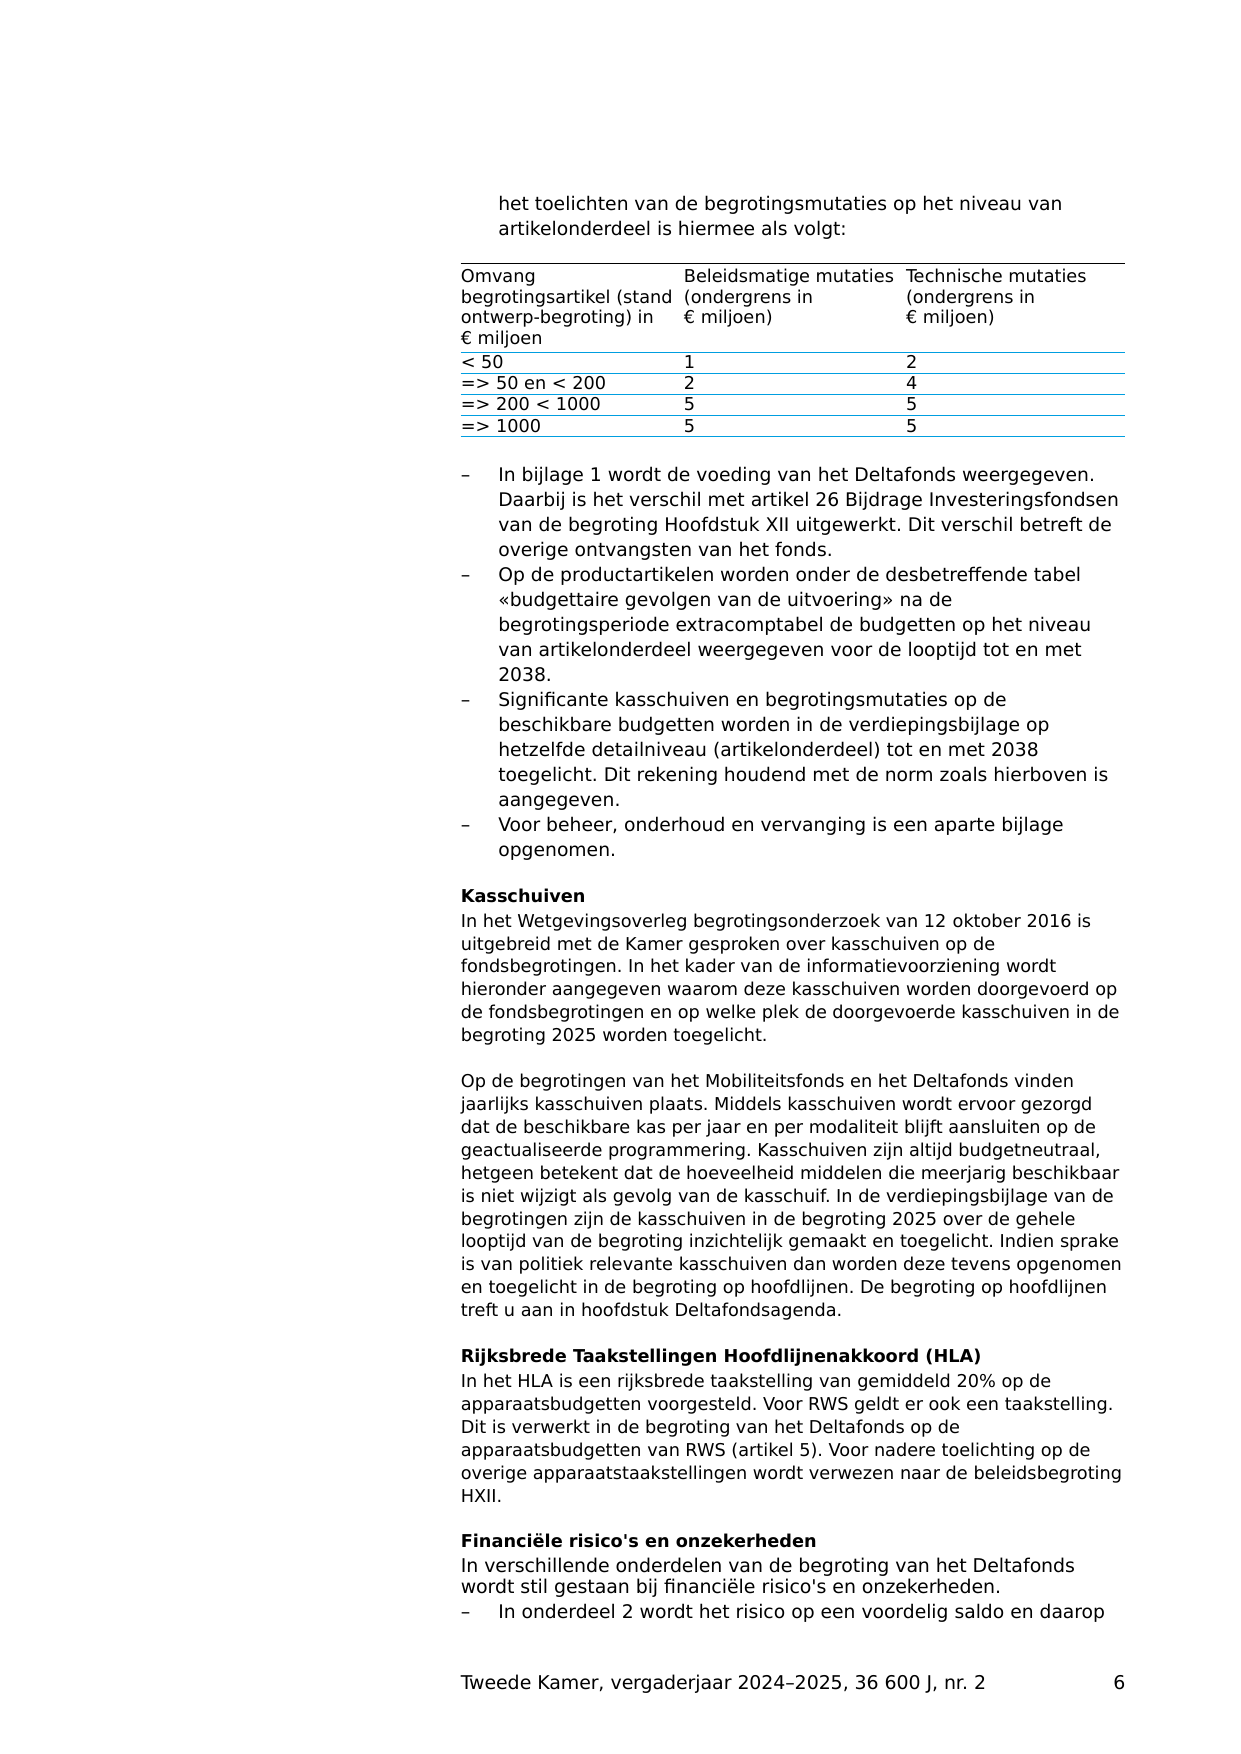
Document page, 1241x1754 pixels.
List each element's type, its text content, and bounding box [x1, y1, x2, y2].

table_cell 2 [903, 353, 1125, 373]
list Significante kasschuiven en begrotingsmutaties op de beschikbare budgetten worden in de verdiepingsbijlage op hetzelfde detailniveau (artikelonderdeel) tot en met 2038 toegelicht. Dit rekening houdend met de norm zoals hierboven is aangegeven. [461, 687, 1125, 812]
list het toelichten van de begrotingsmutaties op het niveau van artikelonderdeel is hiermee als volgt: [461, 191, 1125, 241]
table_header Beleidsmatige mutaties (ondergrens in € miljoen) [681, 264, 903, 352]
text Op de begrotingen van het Mobiliteitsfonds en het Deltafonds vinden jaarlijks kasschuiven plaats. Middels kasschuiven wordt ervoor gezorgd dat de beschikbare kas per jaar en per modaliteit blijft aansluiten op de geactualiseerde programmering. Kasschuiven zijn altijd budgetneutraal, hetgeen betekent dat de hoeveelheid middelen die meerjarig beschikbaar is niet wijzigt als gevolg van de kasschuif. In de verdiepingsbijlage van de begrotingen zijn de kasschuiven in de begroting 2025 over de gehele looptijd van de begroting inzichtelijk gemaakt en toegelicht. Indien sprake is van politiek relevante kasschuiven dan worden deze tevens opgenomen en toegelicht in de begroting op hoofdlijnen. De begroting op hoofdlijnen treft u aan in hoofdstuk Deltafondsagenda. [461, 1069, 1125, 1321]
list In bijlage 1 wordt de voeding van het Deltafonds weergegeven. Daarbij is het verschil met artikel 26 Bijdrage Investeringsfondsen van de begroting Hoofdstuk XII uitgewerkt. Dit verschil betreft de overige ontvangsten van het fonds. [461, 462, 1125, 562]
table_cell 5 [681, 416, 903, 436]
table_cell 5 [903, 416, 1125, 436]
text Financiële risico's en onzekerheden [461, 1529, 1125, 1552]
text Rijksbrede Taakstellingen Hoofdlijnenakkoord (HLA) [461, 1344, 1125, 1367]
text In verschillende onderdelen van de begroting van het Deltafonds wordt stil gestaan bij financiële risico's en onzekerheden. [461, 1554, 1125, 1598]
table_cell => 50 en < 200 [461, 374, 681, 394]
table_cell 4 [903, 374, 1125, 394]
table_cell 1 [681, 353, 903, 373]
text In het Wetgevingsoverleg begrotingsonderzoek van 12 oktober 2016 is uitgebreid met de Kamer gesproken over kasschuiven op de fondsbegrotingen. In het kader van de informatievoorziening wordt hieronder aangegeven waarom deze kasschuiven worden doorgevoerd op de fondsbegrotingen en op welke plek de doorgevoerde kasschuiven in de begroting 2025 worden toegelicht. [461, 909, 1125, 1046]
table_cell < 50 [461, 353, 681, 373]
table_header Technische mutaties (ondergrens in € miljoen) [903, 264, 1125, 352]
text In het HLA is een rijksbrede taakstelling van gemiddeld 20% op de apparaatsbudgetten voorgesteld. Voor RWS geldt er ook een taakstelling. Dit is verwerkt in de begroting van het Deltafonds op de apparaatsbudgetten van RWS (artikel 5). Voor nadere toelichting op de overige apparaatstaakstellingen wordt verwezen naar de beleidsbegroting HXII. [461, 1369, 1125, 1507]
list In onderdeel 2 wordt het risico op een voordelig saldo en daarop [461, 1598, 1125, 1623]
table_header Omvang begrotingsartikel (stand ontwerp-begroting) in € miljoen [461, 264, 681, 352]
table_cell 5 [681, 395, 903, 415]
list Op de productartikelen worden onder de desbetreffende tabel «budgettaire gevolgen van de uitvoering» na de begrotingsperiode extracomptabel de budgetten op het niveau van artikelonderdeel weergegeven voor de looptijd tot en met 2038. [461, 562, 1125, 687]
table_cell 2 [681, 374, 903, 394]
table_cell 5 [903, 395, 1125, 415]
list Voor beheer, onderhoud en vervanging is een aparte bijlage opgenomen. [461, 812, 1125, 862]
text Kasschuiven [461, 884, 1125, 907]
table_cell => 1000 [461, 416, 681, 436]
table_cell => 200 < 1000 [461, 395, 681, 415]
